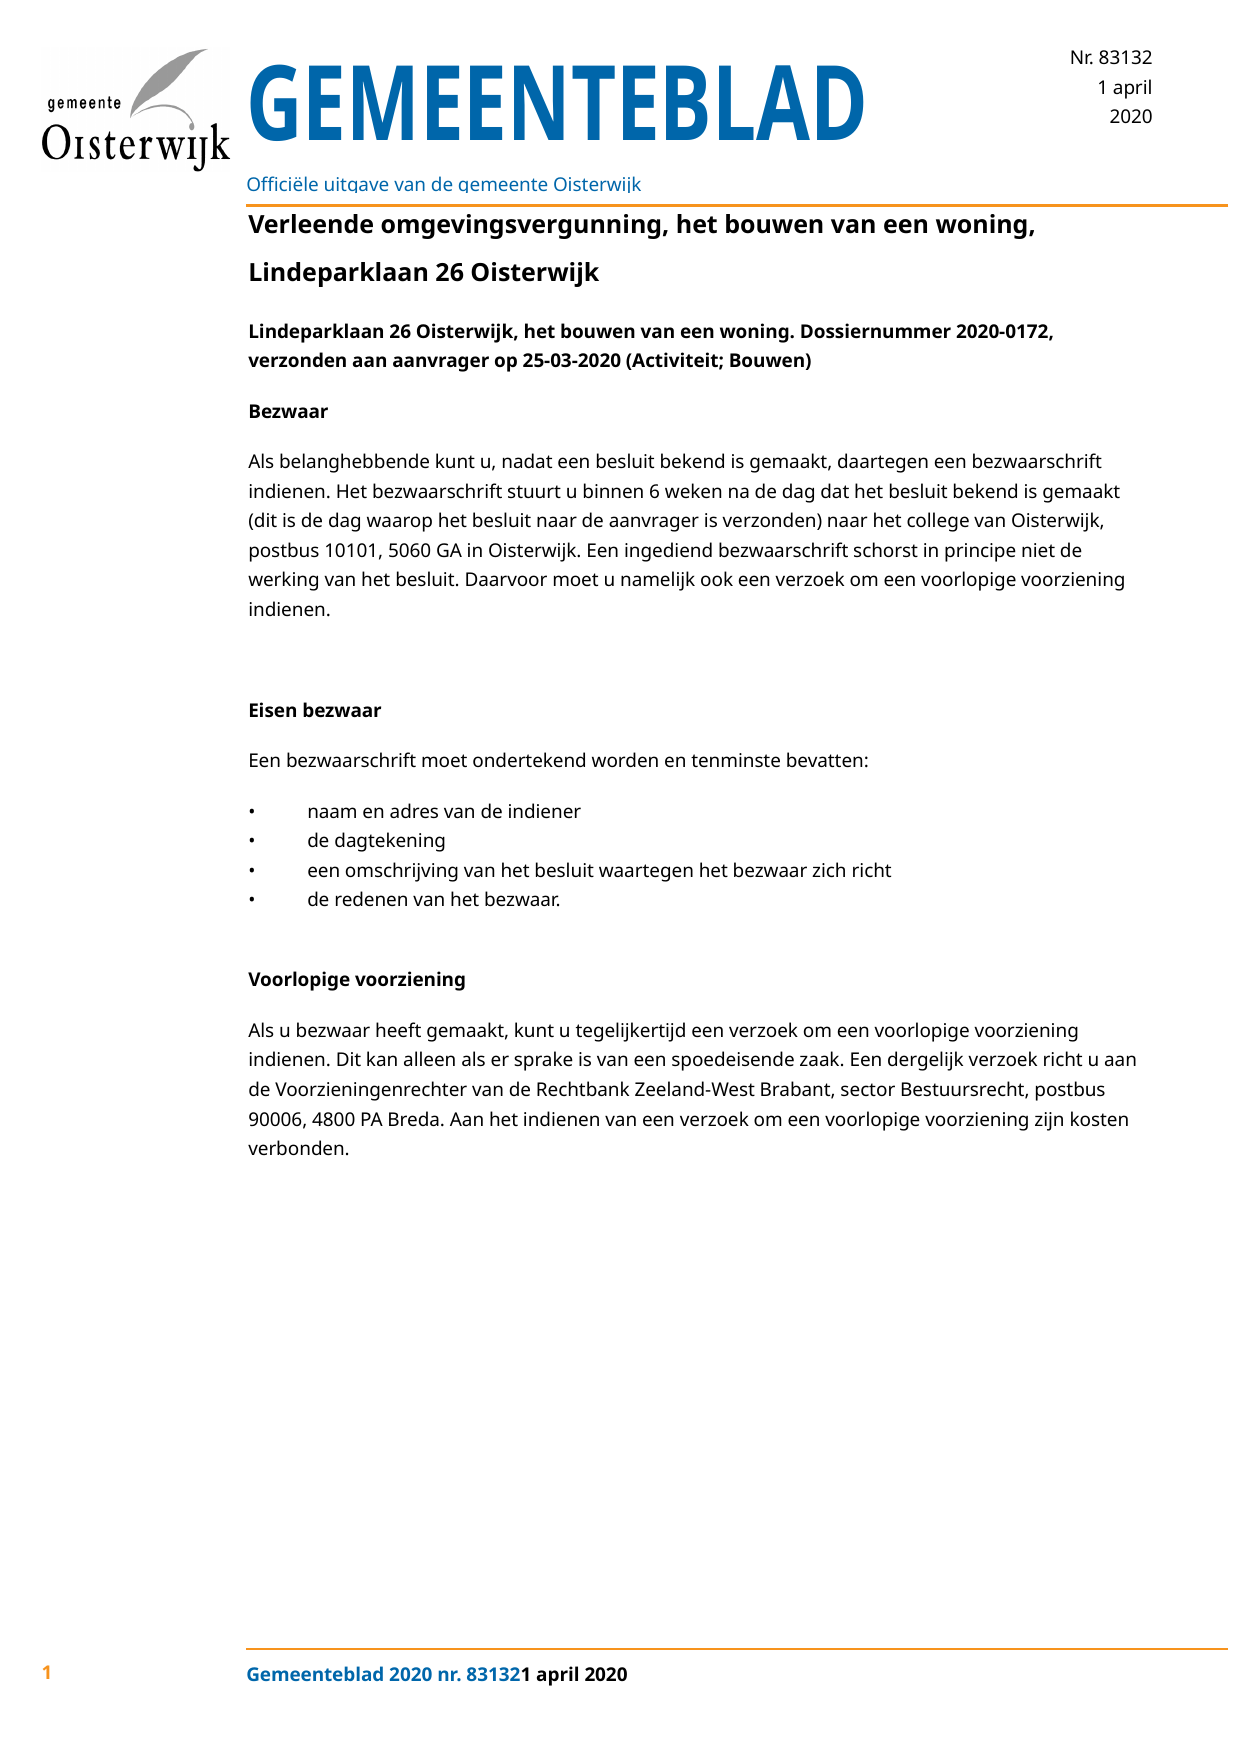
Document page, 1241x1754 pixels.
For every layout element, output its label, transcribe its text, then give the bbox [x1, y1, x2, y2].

picture [41, 47, 231, 172]
text Een bezwaarschrift moet ondertekend worden en tenminste bevatten: [248, 747, 1152, 773]
text Bezwaar [248, 398, 1152, 424]
text Lindeparklaan 26 Oisterwijk, het bouwen van een woning. Dossiernummer 2020-0172, verzonden aan aanvrager op 25-03-2020 (Activiteit; Bouwen) [248, 318, 1152, 373]
text Als belanghebbende kunt u, nadat een besluit bekend is gemaakt, daartegen een bezwaarschrift indienen. Het bezwaarschrift stuurt u binnen 6 weken na de dag dat het besluit bekend is gemaakt (dit is de dag waarop het besluit naar de aanvrager is verzonden) naar het college van Oisterwijk, postbus 10101, 5060 GA in Oisterwijk. Een ingediend bezwaarschrift schorst in principe niet de werking van het besluit. Daarvoor moet u namelijk ook een verzoek om een voorlopige voorziening indienen. [248, 448, 1152, 622]
list de redenen van het bezwaar. [248, 887, 1152, 912]
text Verleende omgevingsvergunning, het bouwen van een woning, Lindeparklaan 26 Oisterwijk [248, 207, 1152, 288]
list een omschrijving van het besluit waartegen het bezwaar zich richt [248, 857, 1152, 883]
text Als u bezwaar heeft gemaakt, kunt u tegelijkertijd een verzoek om een voorlopige voorziening indienen. Dit kan alleen als er sprake is van een spoedeisende zaak. Een dergelijk verzoek richt u aan de Voorzieningenrechter van de Rechtbank Zeeland-West Brabant, sector Bestuursrecht, postbus 90006, 4800 PA Breda. Aan het indienen van een verzoek om een voorlopige voorziening zijn kosten verbonden. [248, 1017, 1152, 1161]
list de dagtekening [248, 827, 1152, 853]
text Eisen bezwaar [248, 697, 1152, 723]
list naam en adres van de indiener [248, 798, 1152, 824]
text Voorlopige voorziening [248, 967, 1152, 992]
